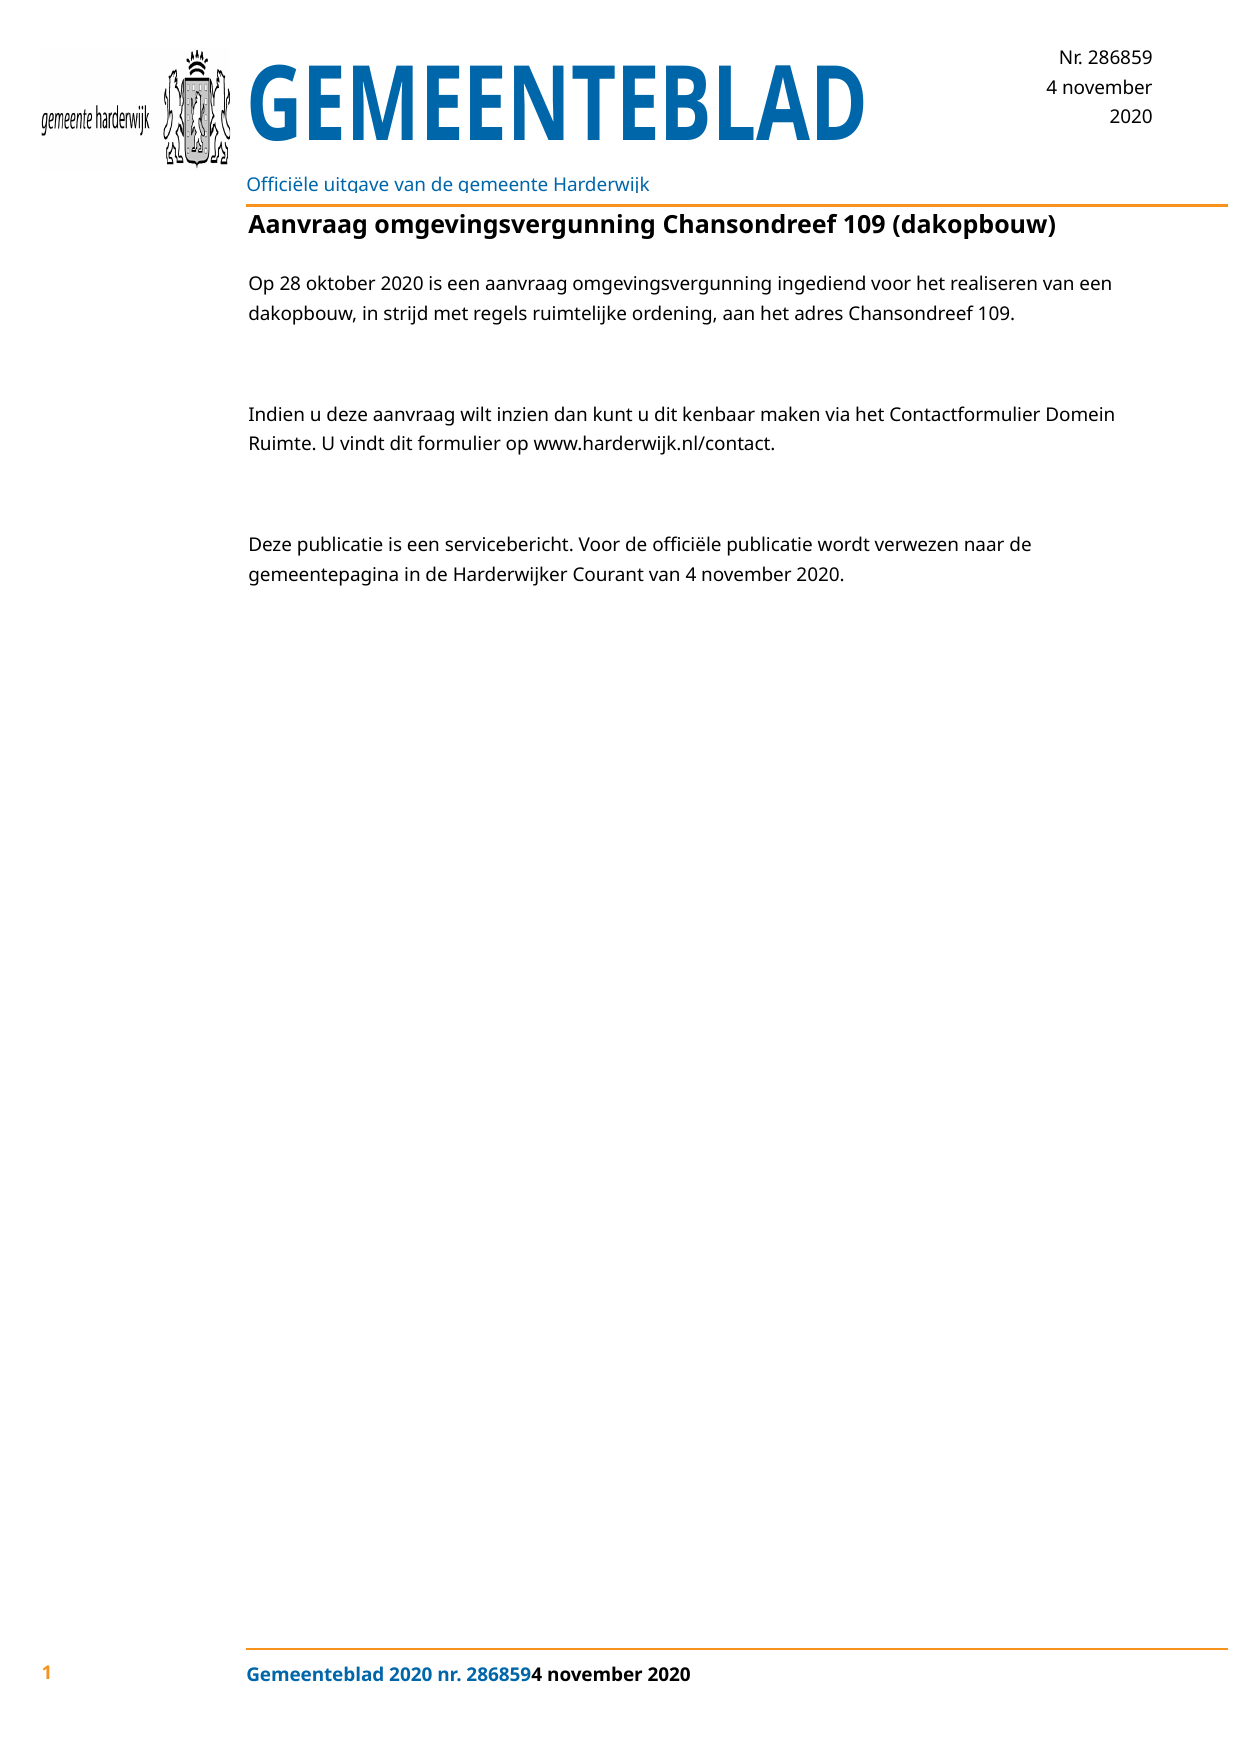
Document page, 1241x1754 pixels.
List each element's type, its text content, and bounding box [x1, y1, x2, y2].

text Indien u deze aanvraag wilt inzien dan kunt u dit kenbaar maken via het Contactformulier Domein Ruimte. U vindt dit formulier op www.harderwijk.nl/contact. [248, 401, 1152, 456]
text Aanvraag omgevingsvergunning Chansondreef 109 (dakopbouw) [248, 207, 1152, 241]
picture [41, 47, 231, 172]
text Deze publicatie is een servicebericht. Voor de officiële publicatie wordt verwezen naar de gemeentepagina in de Harderwijker Courant van 4 november 2020. [248, 531, 1152, 586]
text Op 28 oktober 2020 is een aanvraag omgevingsvergunning ingediend voor het realiseren van een dakopbouw, in strijd met regels ruimtelijke ordening, aan het adres Chansondreef 109. [248, 270, 1152, 326]
